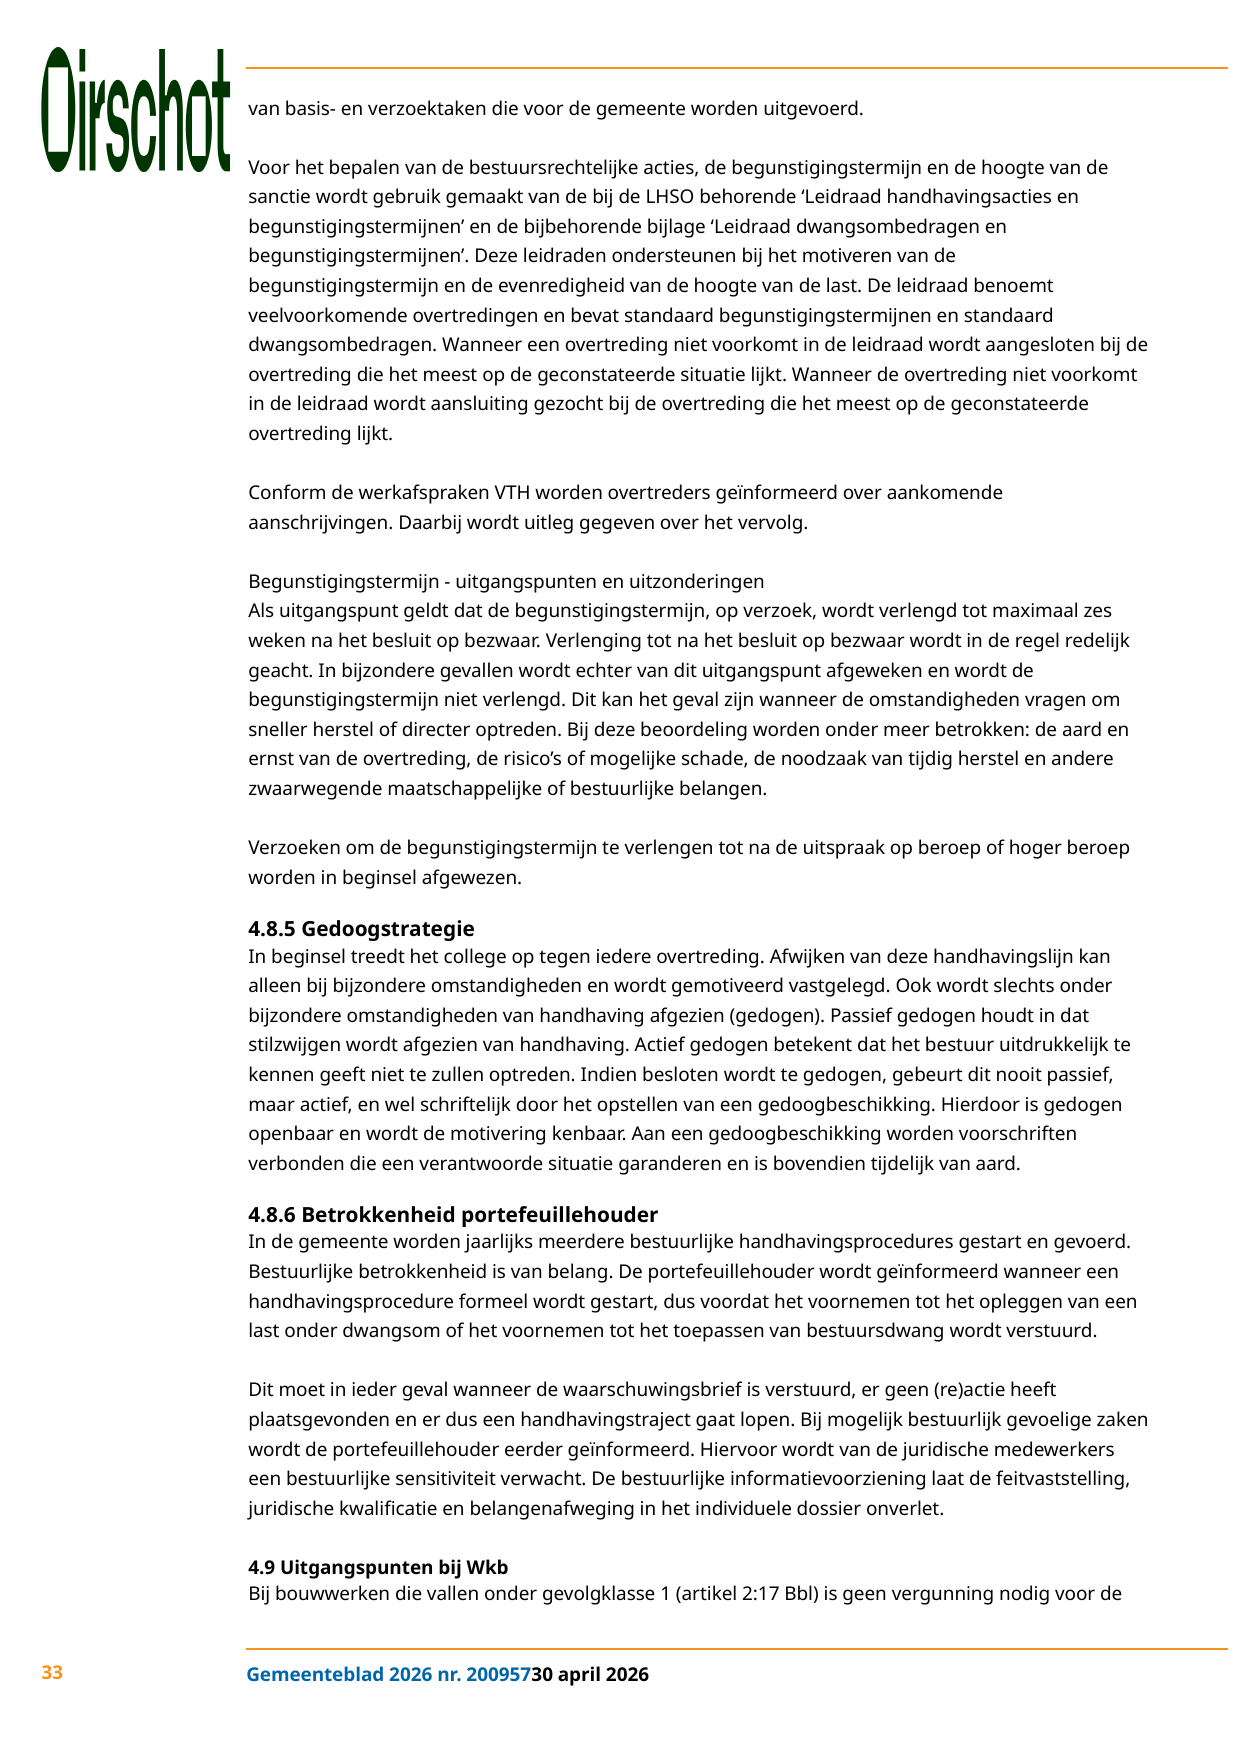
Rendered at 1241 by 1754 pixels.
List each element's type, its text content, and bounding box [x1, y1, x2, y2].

text In de gemeente worden jaarlijks meerdere bestuurlijke handhavingsprocedures gestart en gevoerd. Bestuurlijke betrokkenheid is van belang. De portefeuillehouder wordt geïnformeerd wanneer een handhavingsprocedure formeel wordt gestart, dus voordat het voornemen tot het opleggen van een last onder dwangsom of het voornemen tot het toepassen van bestuursdwang wordt verstuurd. [248, 1229, 1152, 1343]
text 4.9 Uitgangspunten bij Wkb [248, 1554, 1152, 1580]
text van basis- en verzoektaken die voor de gemeente worden uitgevoerd. [248, 95, 1152, 121]
text Begunstigingstermijn - uitgangspunten en uitzonderingen [248, 568, 1152, 594]
text Voor het bepalen van de bestuursrechtelijke acties, de begunstigingstermijn en de hoogte van de sanctie wordt gebruik gemaakt van de bij de LHSO behorende ‘Leidraad handhavingsacties en begunstigingstermijnen’ en de bijbehorende bijlage ‘Leidraad dwangsombedragen en begunstigingstermijnen’. Deze leidraden ondersteunen bij het motiveren van de begunstigingstermijn en de evenredigheid van de hoogte van de last. De leidraad benoemt veelvoorkomende overtredingen en bevat standaard begunstigingstermijnen en standaard dwangsombedragen. Wanneer een overtreding niet voorkomt in de leidraad wordt aangesloten bij de overtreding die het meest op de geconstateerde situatie lijkt. Wanneer de overtreding niet voorkomt in de leidraad wordt aansluiting gezocht bij de overtreding die het meest op de geconstateerde overtreding lijkt. [248, 154, 1152, 446]
picture [41, 47, 231, 172]
text Conform de werkafspraken VTH worden overtreders geïnformeerd over aankomende aanschrijvingen. Daarbij wordt uitleg gegeven over het vervolg. [248, 479, 1152, 535]
text In beginsel treedt het college op tegen iedere overtreding. Afwijken van deze handhavingslijn kan alleen bij bijzondere omstandigheden en wordt gemotiveerd vastgelegd. Ook wordt slechts onder bijzondere omstandigheden van handhaving afgezien (gedogen). Passief gedogen houdt in dat stilzwijgen wordt afgezien van handhaving. Actief gedogen betekent dat het bestuur uitdrukkelijk te kennen geeft niet te zullen optreden. Indien besloten wordt te gedogen, gebeurt dit nooit passief, maar actief, en wel schriftelijk door het opstellen van een gedoogbeschikking. Hierdoor is gedogen openbaar en wordt de motivering kenbaar. Aan een gedoogbeschikking worden voorschriften verbonden die een verantwoorde situatie garanderen en is bovendien tijdelijk van aard. [248, 943, 1152, 1176]
text Dit moet in ieder geval wanneer de waarschuwingsbrief is verstuurd, er geen (re)actie heeft plaatsgevonden en er dus een handhavingstraject gaat lopen. Bij mogelijk bestuurlijk gevoelige zaken wordt de portefeuillehouder eerder geïnformeerd. Hiervoor wordt van de juridische medewerkers een bestuurlijke sensitiviteit verwacht. De bestuurlijke informatievoorziening laat de feitvaststelling, juridische kwalificatie en belangenafweging in het individuele dossier onverlet. [248, 1377, 1152, 1521]
text 4.8.5 Gedoogstrategie [248, 914, 1152, 943]
text Bij bouwwerken die vallen onder gevolgklasse 1 (artikel 2:17 Bbl) is geen vergunning nodig voor de [248, 1580, 1152, 1606]
text Als uitgangspunt geldt dat de begunstigingstermijn, op verzoek, wordt verlengd tot maximaal zes weken na het besluit op bezwaar. Verlenging tot na het besluit op bezwaar wordt in de regel redelijk geacht. In bijzondere gevallen wordt echter van dit uitgangspunt afgeweken en wordt de begunstigingstermijn niet verlengd. Dit kan het geval zijn wanneer de omstandigheden vragen om sneller herstel of directer optreden. Bij deze beoordeling worden onder meer betrokken: de aard en ernst van de overtreding, de risico’s of mogelijke schade, de noodzaak van tijdig herstel en andere zwaarwegende maatschappelijke of bestuurlijke belangen. [248, 598, 1152, 801]
text Verzoeken om de begunstigingstermijn te verlengen tot na de uitspraak op beroep of hoger beroep worden in beginsel afgewezen. [248, 834, 1152, 890]
text 4.8.6 Betrokkenheid portefeuillehouder [248, 1200, 1152, 1229]
